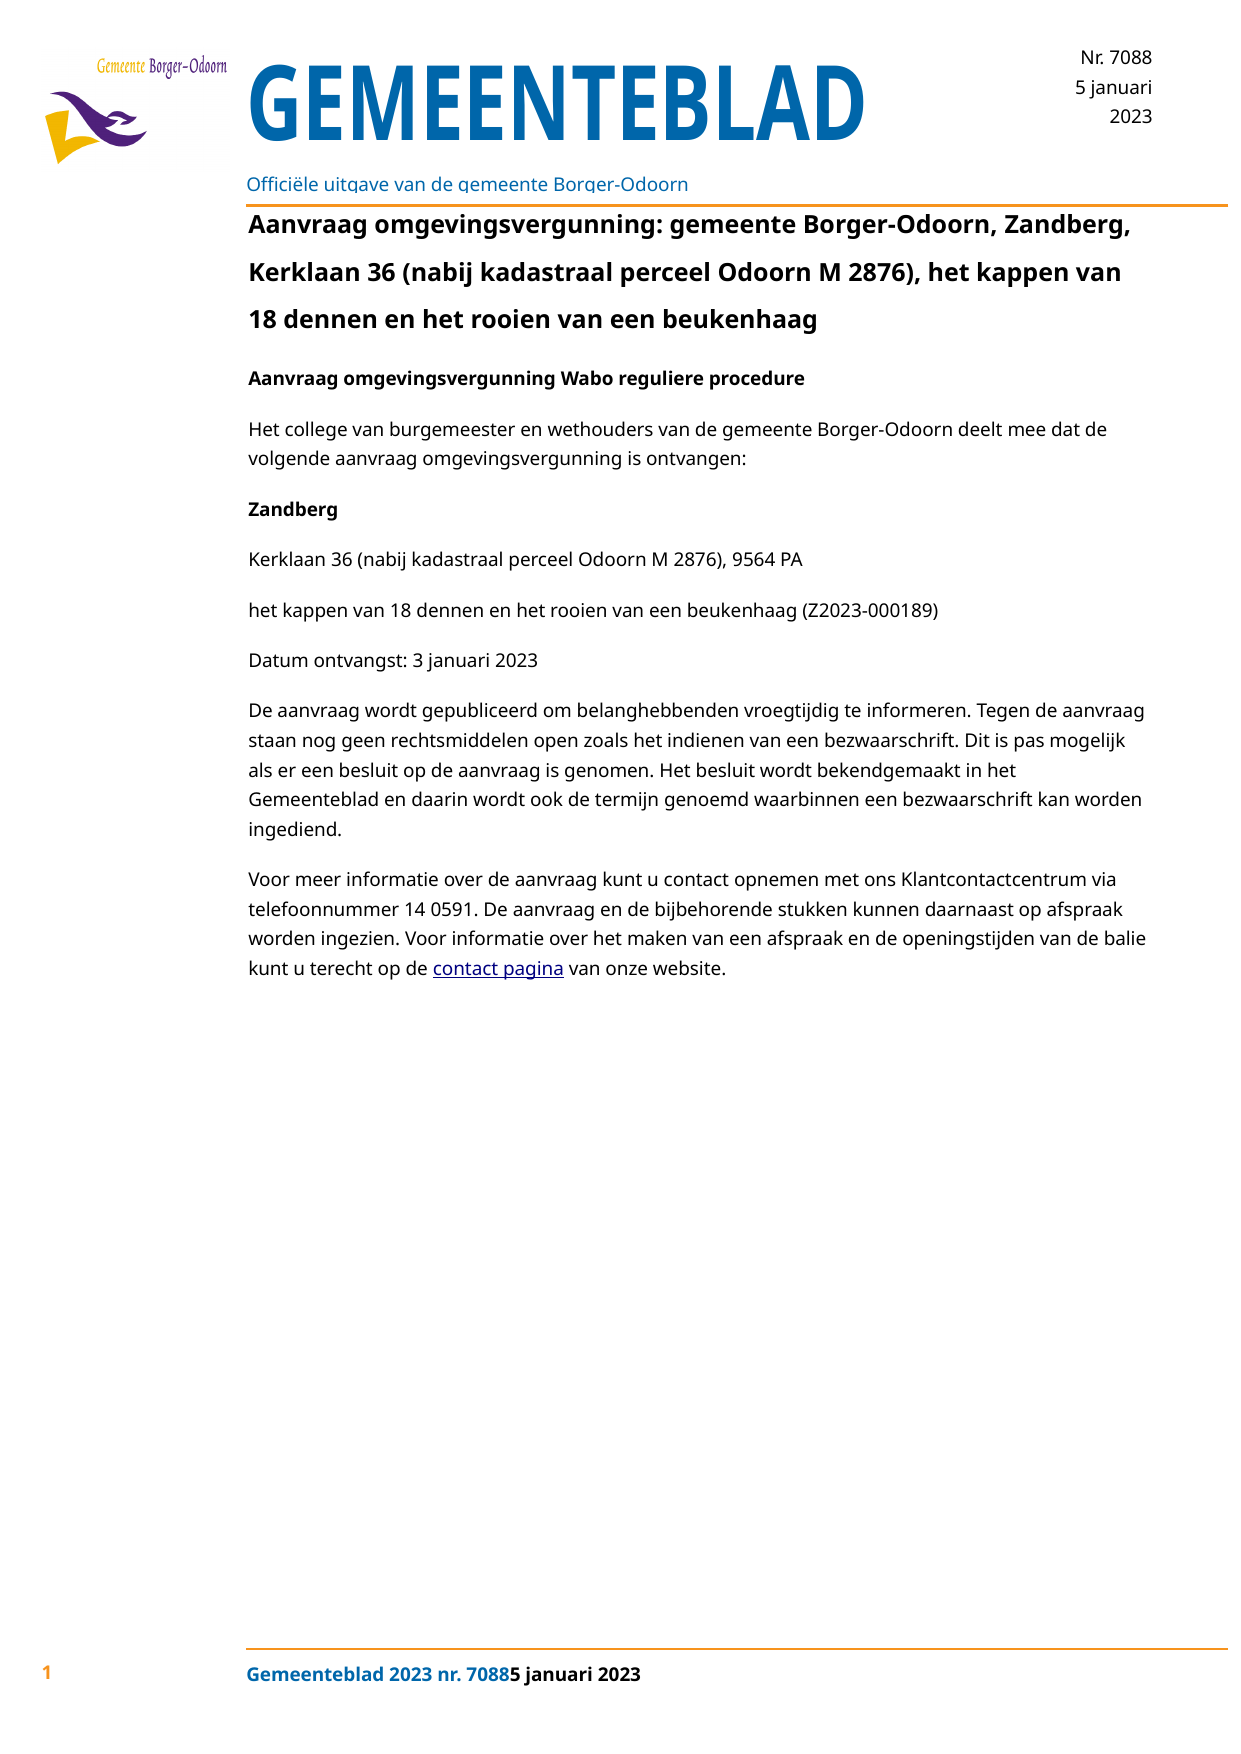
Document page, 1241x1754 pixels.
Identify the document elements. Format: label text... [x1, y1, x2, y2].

picture [41, 47, 231, 172]
text het kappen van 18 dennen en het rooien van een beukenhaag (Z2023-000189) [248, 597, 1152, 622]
text Zandberg [248, 496, 1152, 522]
text Het college van burgemeester en wethouders van de gemeente Borger-Odoorn deelt mee dat de volgende aanvraag omgevingsvergunning is ontvangen: [248, 416, 1152, 471]
text Aanvraag omgevingsvergunning: gemeente Borger-Odoorn, Zandberg, Kerklaan 36 (nabij kadastraal perceel Odoorn M 2876), het kappen van 18 dennen en het rooien van een beukenhaag [248, 207, 1152, 336]
text Datum ontvangst: 3 januari 2023 [248, 647, 1152, 673]
text Kerklaan 36 (nabij kadastraal perceel Odoorn M 2876), 9564 PA [248, 546, 1152, 572]
text De aanvraag wordt gepubliceerd om belanghebbenden vroegtijdig te informeren. Tegen de aanvraag staan nog geen rechtsmiddelen open zoals het indienen van een bezwaarschrift. Dit is pas mogelijk als er een besluit op de aanvraag is genomen. Het besluit wordt bekendgemaakt in het Gemeenteblad en daarin wordt ook de termijn genoemd waarbinnen een bezwaarschrift kan worden ingediend. [248, 698, 1152, 842]
text Aanvraag omgevingsvergunning Wabo reguliere procedure [248, 366, 1152, 391]
text Voor meer informatie over de aanvraag kunt u contact opnemen met ons Klantcontactcentrum via telefoonnummer 14 0591. De aanvraag en de bijbehorende stukken kunnen daarnaast op afspraak worden ingezien. Voor informatie over het maken van een afspraak en de openingstijden van de balie kunt u terecht op de contact pagina van onze website. [248, 866, 1152, 981]
